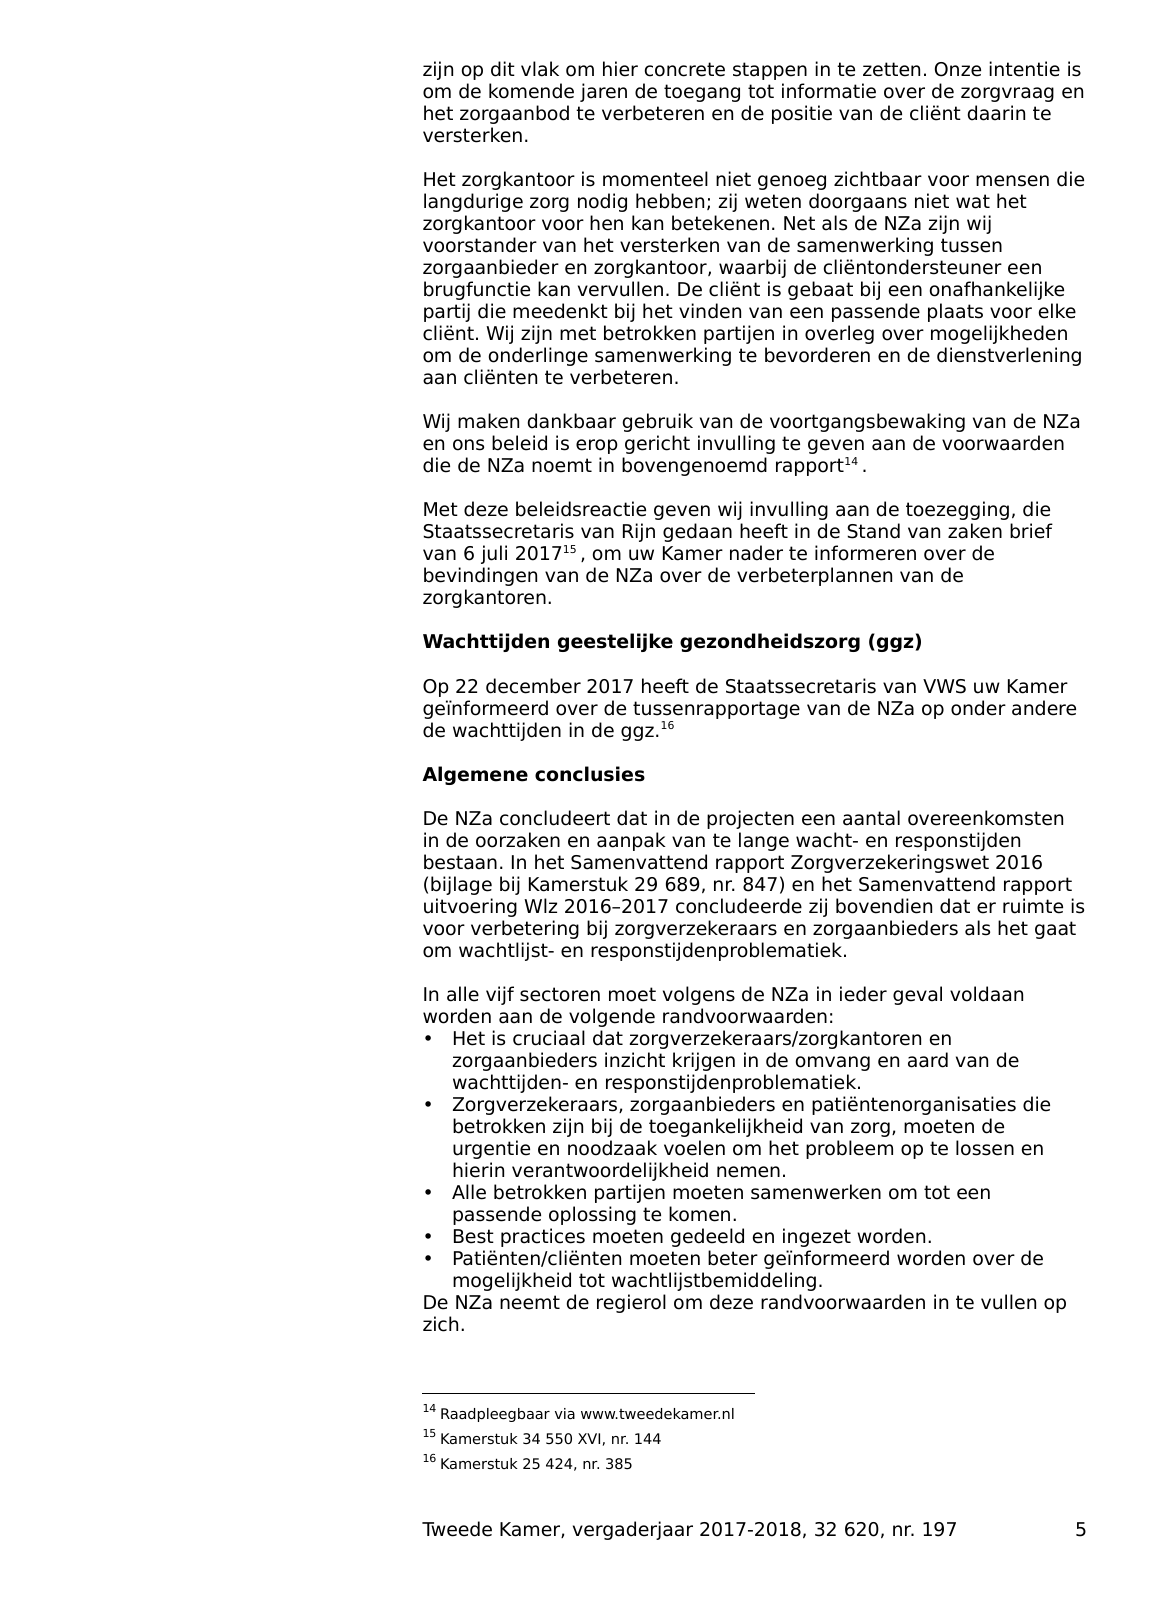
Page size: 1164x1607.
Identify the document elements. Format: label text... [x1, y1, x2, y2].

text De NZa neemt de regierol om deze randvoorwaarden in te vullen op zich. [422, 1292, 1087, 1336]
text • Alle betrokken partijen moeten samenwerken om tot een passende oplossing te komen. [422, 1182, 1087, 1226]
text Met deze beleidsreactie geven wij invulling aan de toezegging, die Staatssecretaris van Rijn gedaan heeft in de Stand van zaken brief van 6 juli 2017, om uw Kamer nader te informeren over de bevindingen van de NZa over de verbeterplannen van de zorgkantoren. [422, 499, 1087, 609]
text • Het is cruciaal dat zorgverzekeraars/zorgkantoren en zorgaanbieders inzicht krijgen in de omvang en aard van de wachttijden- en responstijdenproblematiek. [422, 1028, 1087, 1094]
subtitle Algemene conclusies [422, 764, 1087, 786]
text • Patiënten/cliënten moeten beter geïnformeerd worden over de mogelijkheid tot wachtlijstbemiddeling. [422, 1248, 1087, 1292]
text • Best practices moeten gedeeld en ingezet worden. [422, 1226, 1087, 1248]
text Kamerstuk 25 424, nr. 385 [422, 1452, 1087, 1474]
text Het zorgkantoor is momenteel niet genoeg zichtbaar voor mensen die langdurige zorg nodig hebben; zij weten doorgaans niet wat het zorgkantoor voor hen kan betekenen. Net als de NZa zijn wij voorstander van het versterken van de samenwerking tussen zorgaanbieder en zorgkantoor, waarbij de cliëntondersteuner een brugfunctie kan vervullen. De cliënt is gebaat bij een onafhankelijke partij die meedenkt bij het vinden van een passende plaats voor elke cliënt. Wij zijn met betrokken partijen in overleg over mogelijkheden om de onderlinge samenwerking te bevorderen en de dienstverlening aan cliënten te verbeteren. [422, 169, 1087, 389]
text Raadpleegbaar via www.tweedekamer.nl [422, 1402, 1087, 1424]
text • Zorgverzekeraars, zorgaanbieders en patiëntenorganisaties die betrokken zijn bij de toegankelijkheid van zorg, moeten de urgentie en noodzaak voelen om het probleem op te lossen en hierin verantwoordelijkheid nemen. [422, 1094, 1087, 1182]
text Wij maken dankbaar gebruik van de voortgangsbewaking van de NZa en ons beleid is erop gericht invulling te geven aan de voorwaarden die de NZa noemt in bovengenoemd rapport. [422, 411, 1087, 477]
text Op 22 december 2017 heeft de Staatssecretaris van VWS uw Kamer geïnformeerd over de tussenrapportage van de NZa op onder andere de wachttijden in de ggz. [422, 676, 1087, 741]
text De NZa concludeert dat in de projecten een aantal overeenkomsten in de oorzaken en aanpak van te lange wacht- en responstijden bestaan. In het Samenvattend rapport Zorgverzekeringswet 2016 (bijlage bij Kamerstuk 29 689, nr. 847) en het Samenvattend rapport uitvoering Wlz 2016–2017 concludeerde zij bovendien dat er ruimte is voor verbetering bij zorgverzekeraars en zorgaanbieders als het gaat om wachtlijst- en responstijdenproblematiek. [422, 808, 1087, 962]
text zijn op dit vlak om hier concrete stappen in te zetten. Onze intentie is om de komende jaren de toegang tot informatie over de zorgvraag en het zorgaanbod te verbeteren en de positie van de cliënt daarin te versterken. [422, 59, 1087, 147]
text Kamerstuk 34 550 XVI, nr. 144 [422, 1427, 1087, 1449]
subtitle Wachttijden geestelijke gezondheidszorg (ggz) [422, 631, 1087, 653]
text In alle vijf sectoren moet volgens de NZa in ieder geval voldaan worden aan de volgende randvoorwaarden: [422, 984, 1087, 1028]
